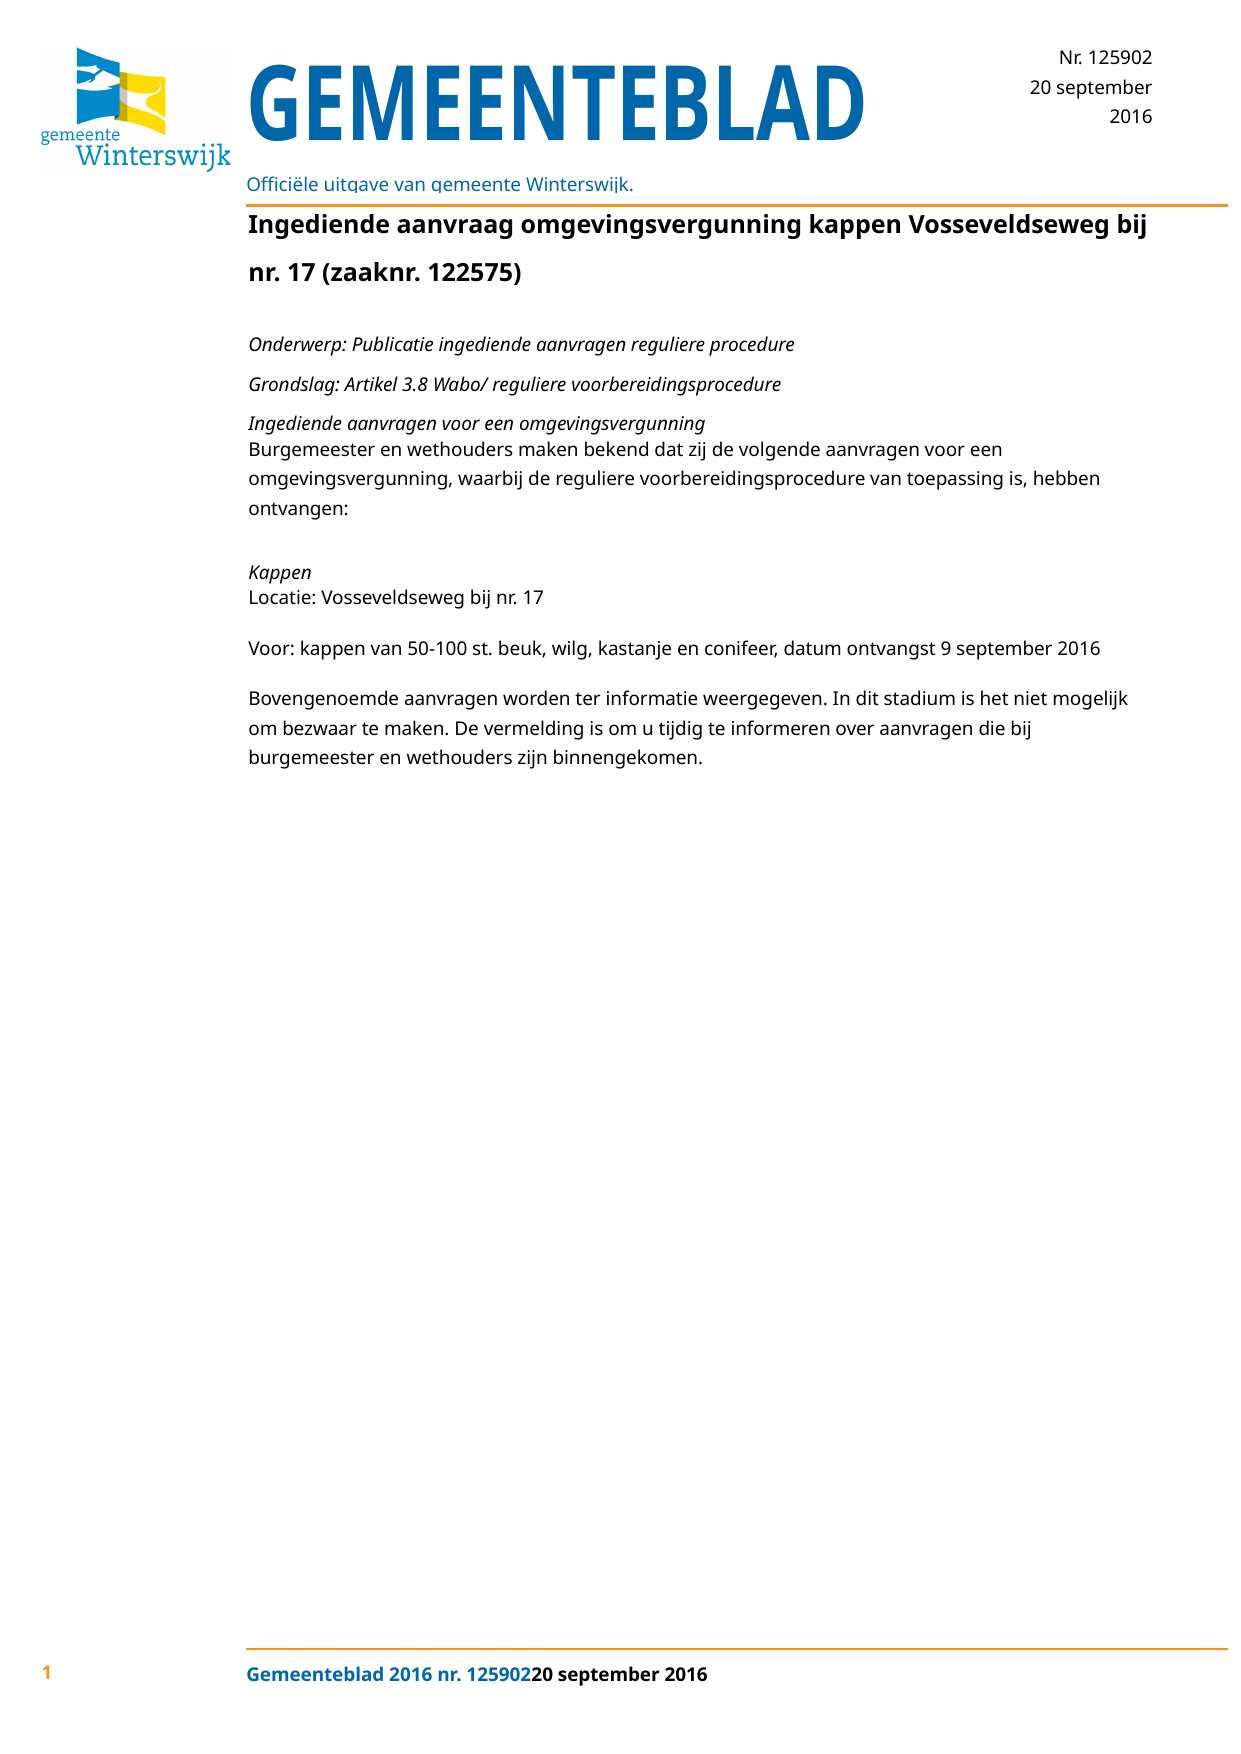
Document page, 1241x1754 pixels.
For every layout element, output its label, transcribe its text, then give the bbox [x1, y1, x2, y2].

text Voor: kappen van 50-100 st. beuk, wilg, kastanje en conifeer, datum ontvangst 9 september 2016 [248, 635, 1152, 661]
text Bovengenoemde aanvragen worden ter informatie weergegeven. In dit stadium is het niet mogelijk om bezwaar te maken. De vermelding is om u tijdig te informeren over aanvragen die bij burgemeester en wethouders zijn binnengekomen. [248, 685, 1152, 770]
picture [225, 153, 231, 162]
text Ingediende aanvragen voor een omgevingsvergunning [248, 410, 1152, 436]
picture [41, 47, 231, 172]
text Kappen [248, 559, 1152, 584]
text Locatie: Vosseveldseweg bij nr. 17 [248, 584, 1152, 610]
text Burgemeester en wethouders maken bekend dat zij de volgende aanvragen voor een omgevingsvergunning, waarbij de reguliere voorbereidingsprocedure van toepassing is, hebben ontvangen: [248, 436, 1152, 521]
text Grondslag: Artikel 3.8 Wabo/ reguliere voorbereidingsprocedure [248, 371, 1152, 396]
text Ingediende aanvraag omgevingsvergunning kappen Vosseveldseweg bij nr. 17 (zaaknr. 122575) [248, 207, 1152, 288]
text Onderwerp: Publicatie ingediende aanvragen reguliere procedure [248, 331, 1152, 357]
